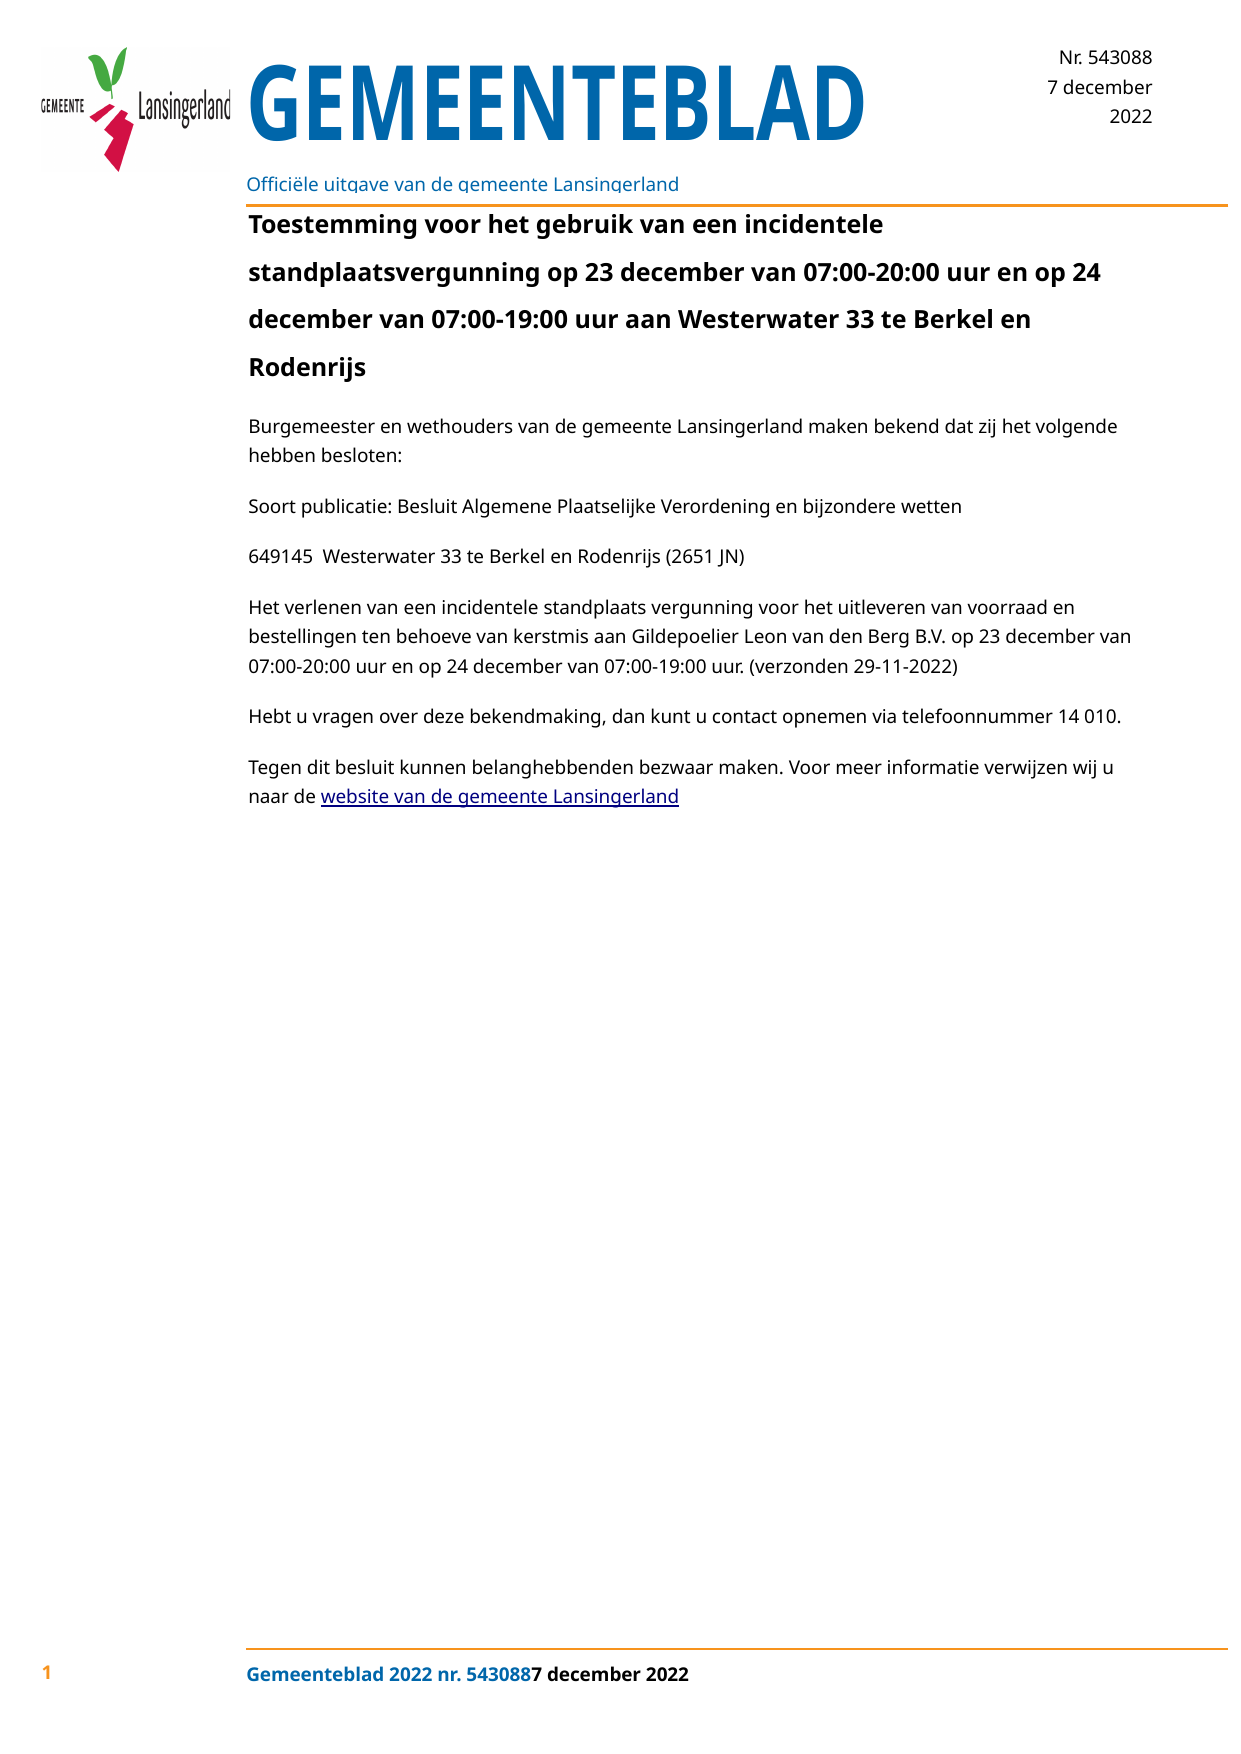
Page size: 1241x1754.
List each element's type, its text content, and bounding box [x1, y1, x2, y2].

picture [41, 47, 231, 172]
text Het verlenen van een incidentele standplaats vergunning voor het uitleveren van voorraad en bestellingen ten behoeve van kerstmis aan Gildepoelier Leon van den Berg B.V. op 23 december van 07:00-20:00 uur en op 24 december van 07:00-19:00 uur. (verzonden 29-11-2022) [248, 594, 1152, 679]
text Soort publicatie: Besluit Algemene Plaatselijke Verordening en bijzondere wetten [248, 493, 1152, 519]
text Burgemeester en wethouders van de gemeente Lansingerland maken bekend dat zij het volgende hebben besloten: [248, 413, 1152, 468]
text 649145 Westerwater 33 te Berkel en Rodenrijs (2651 JN) [248, 543, 1152, 569]
text Hebt u vragen over deze bekendmaking, dan kunt u contact opnemen via telefoonnummer 14 010. [248, 703, 1152, 729]
text Toestemming voor het gebruik van een incidentele standplaatsvergunning op 23 december van 07:00-20:00 uur en op 24 december van 07:00-19:00 uur aan Westerwater 33 te Berkel en Rodenrijs [248, 207, 1152, 384]
text Tegen dit besluit kunnen belanghebbenden bezwaar maken. Voor meer informatie verwijzen wij u naar de website van de gemeente Lansingerland [248, 754, 1152, 809]
